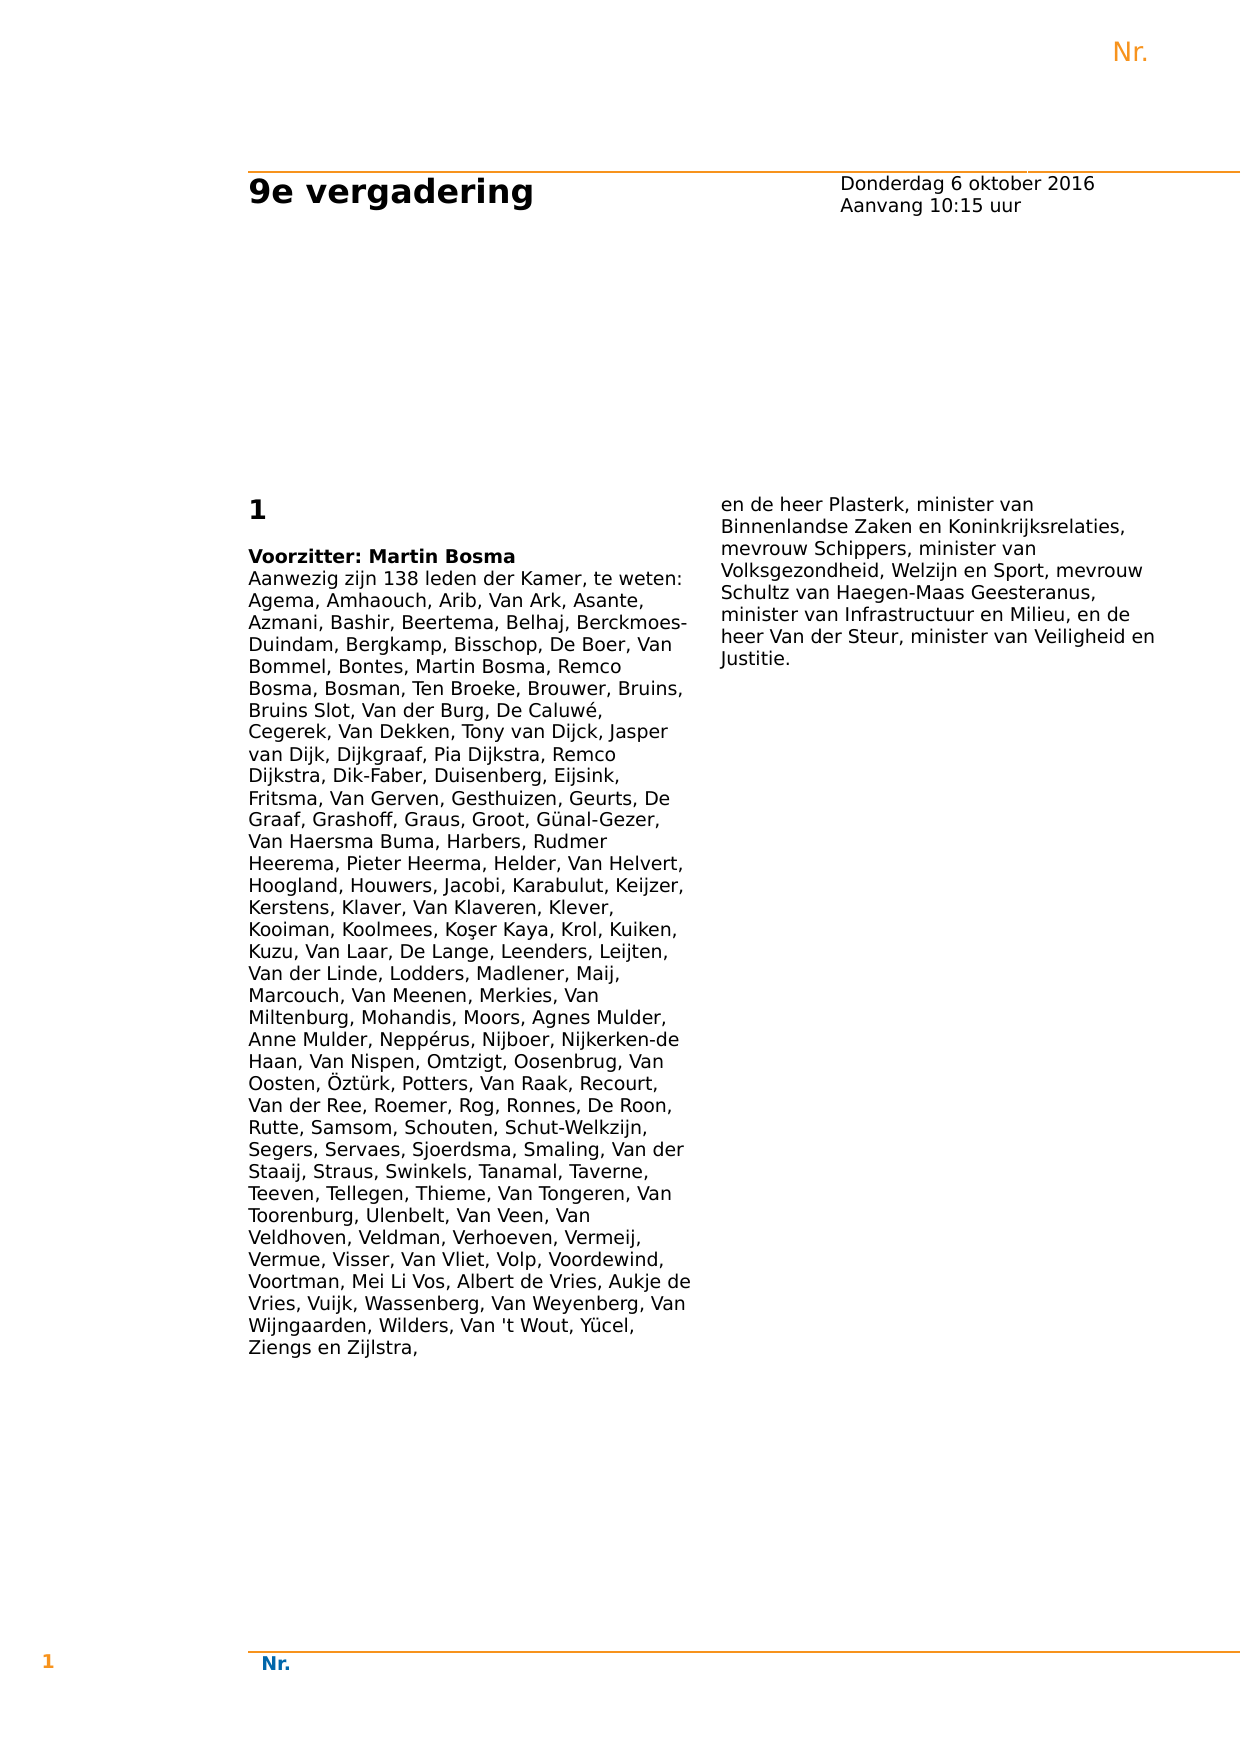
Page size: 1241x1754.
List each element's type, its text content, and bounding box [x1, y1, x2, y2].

text Voorzitter: Martin Bosma [248, 546, 691, 568]
text en de heer Plasterk, minister van Binnenlandse Zaken en Koninkrijksrelaties, mevrouw Schippers, minister van Volksgezondheid, Welzijn en Sport, mevrouw Schultz van Haegen-Maas Geesteranus, minister van Infrastructuur en Milieu, en de heer Van der Steur, minister van Veiligheid en Justitie. [721, 494, 1163, 670]
title 1 [248, 494, 691, 526]
table_header Donderdag 6 oktober 2016 [840, 173, 1163, 195]
text Agema, Amhaouch, Arib, Van Ark, Asante, Azmani, Bashir, Beertema, Belhaj, Berckmoes-Duindam, Bergkamp, Bisschop, De Boer, Van Bommel, Bontes, Martin Bosma, Remco Bosma, Bosman, Ten Broeke, Brouwer, Bruins, Bruins Slot, Van der Burg, De Caluwé, Cegerek, Van Dekken, Tony van Dijck, Jasper van Dijk, Dijkgraaf, Pia Dijkstra, Remco Dijkstra, Dik-Faber, Duisenberg, Eijsink, Fritsma, Van Gerven, Gesthuizen, Geurts, De Graaf, Grashoff, Graus, Groot, Günal-Gezer, Van Haersma Buma, Harbers, Rudmer Heerema, Pieter Heerma, Helder, Van Helvert, Hoogland, Houwers, Jacobi, Karabulut, Keijzer, Kerstens, Klaver, Van Klaveren, Klever, Kooiman, Koolmees, Koşer Kaya, Krol, Kuiken, Kuzu, Van Laar, De Lange, Leenders, Leijten, Van der Linde, Lodders, Madlener, Maij, Marcouch, Van Meenen, Merkies, Van Miltenburg, Mohandis, Moors, Agnes Mulder, Anne Mulder, Neppérus, Nijboer, Nijkerken-de Haan, Van Nispen, Omtzigt, Oosenbrug, Van Oosten, Öztürk, Potters, Van Raak, Recourt, Van der Ree, Roemer, Rog, Ronnes, De Roon, Rutte, Samsom, Schouten, Schut-Welkzijn, Segers, Servaes, Sjoerdsma, Smaling, Van der Staaij, Straus, Swinkels, Tanamal, Taverne, Teeven, Tellegen, Thieme, Van Tongeren, Van Toorenburg, Ulenbelt, Van Veen, Van Veldhoven, Veldman, Verhoeven, Vermeij, Vermue, Visser, Van Vliet, Volp, Voordewind, Voortman, Mei Li Vos, Albert de Vries, Aukje de Vries, Vuijk, Wassenberg, Van Weyenberg, Van Wijngaarden, Wilders, Van 't Wout, Yücel, Ziengs en Zijlstra, [248, 589, 691, 1359]
table_cell Aanvang 10:15 uur [840, 195, 1163, 217]
text Aanwezig zijn 138 leden der Kamer, te weten: [248, 568, 691, 589]
table_header 9e vergadering [248, 173, 840, 217]
